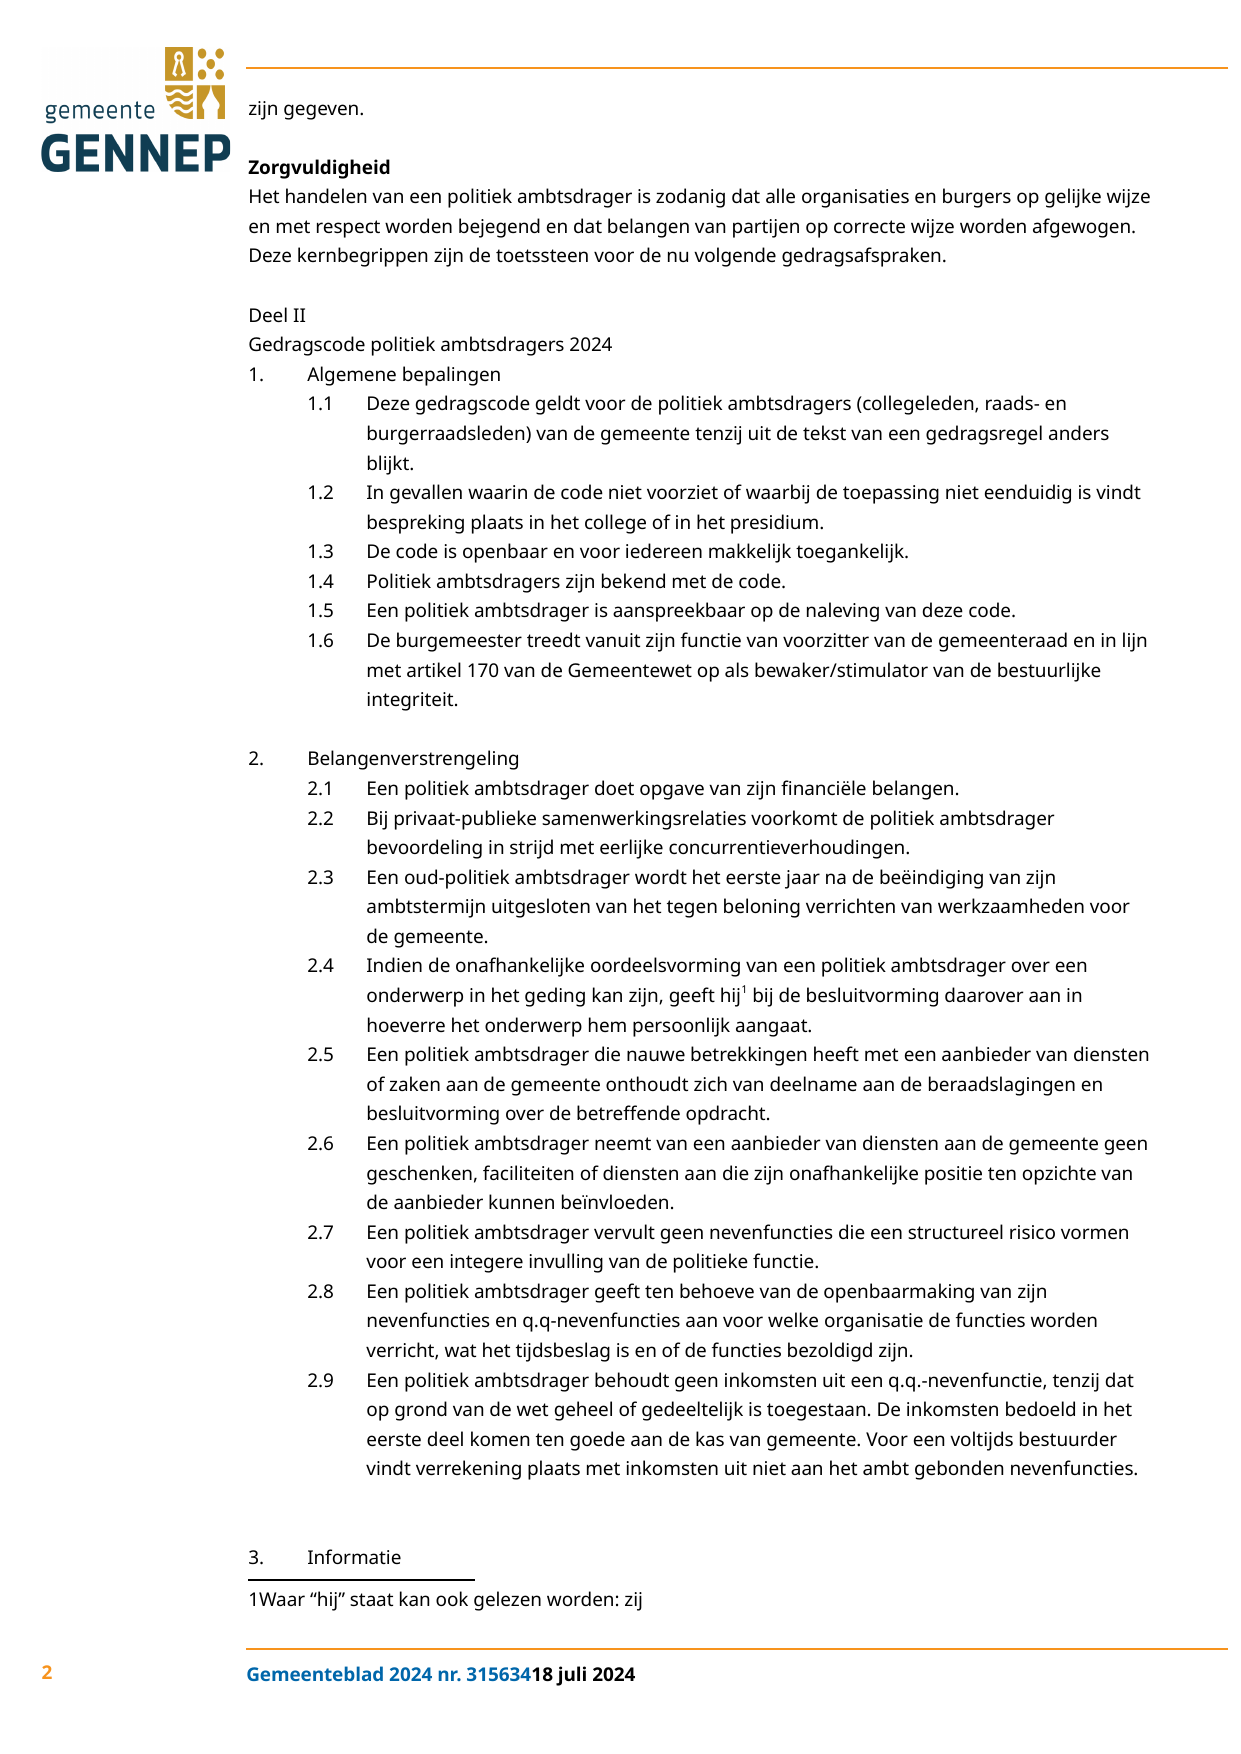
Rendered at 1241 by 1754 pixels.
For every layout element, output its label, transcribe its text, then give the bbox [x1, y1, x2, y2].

list Politiek ambtsdragers zijn bekend met de code. [307, 568, 1152, 594]
list Informatie [248, 1544, 1152, 1570]
list De burgemeester treedt vanuit zijn functie van voorzitter van de gemeenteraad en in lijn met artikel 170 van de Gemeentewet op als bewaker/stimulator van de bestuurlijke integriteit. [307, 627, 1152, 712]
list Een politiek ambtsdrager geeft ten behoeve van de openbaarmaking van zijn nevenfuncties en q.q-nevenfuncties aan voor welke organisatie de functies worden verricht, wat het tijdsbeslag is en of de functies bezoldigd zijn. [307, 1278, 1152, 1363]
list Algemene bepalingen [248, 361, 1152, 387]
list Indien de onafhankelijke oordeelsvorming van een politiek ambtsdrager over een onderwerp in het geding kan zijn, geeft hij bij de besluitvorming daarover aan in hoeverre het onderwerp hem persoonlijk aangaat. [307, 953, 1152, 1038]
text Gedragscode politiek ambtsdragers 2024 [248, 331, 1152, 357]
list Belangenverstrengeling [248, 746, 1152, 771]
list Waar “hij” staat kan ook gelezen worden: zij [248, 1586, 1152, 1612]
text Zorgvuldigheid [248, 154, 1152, 180]
text Het handelen van een politiek ambtsdrager is zodanig dat alle organisaties en burgers op gelijke wijze en met respect worden bejegend en dat belangen van partijen op correcte wijze worden afgewogen. Deze kernbegrippen zijn de toetssteen voor de nu volgende gedragsafspraken. [248, 183, 1152, 268]
list Een politiek ambtsdrager is aanspreekbaar op de naleving van deze code. [307, 598, 1152, 623]
picture [41, 47, 231, 172]
list Een politiek ambtsdrager vervult geen nevenfuncties die een structureel risico vormen voor een integere invulling van de politieke functie. [307, 1219, 1152, 1274]
list Een oud-politiek ambtsdrager wordt het eerste jaar na de beëindiging van zijn ambtstermijn uitgesloten van het tegen beloning verrichten van werkzaamheden voor de gemeente. [307, 864, 1152, 949]
text zijn gegeven. [248, 95, 1152, 121]
list Bij privaat-publieke samenwerkingsrelaties voorkomt de politiek ambtsdrager bevoordeling in strijd met eerlijke concurrentieverhoudingen. [307, 805, 1152, 860]
text Deel II [248, 302, 1152, 328]
list Een politiek ambtsdrager die nauwe betrekkingen heeft met een aanbieder van diensten of zaken aan de gemeente onthoudt zich van deelname aan de beraadslagingen en besluitvorming over de betreffende opdracht. [307, 1041, 1152, 1126]
list Een politiek ambtsdrager behoudt geen inkomsten uit een q.q.-nevenfunctie, tenzij dat op grond van de wet geheel of gedeeltelijk is toegestaan. De inkomsten bedoeld in het eerste deel komen ten goede aan de kas van gemeente. Voor een voltijds bestuurder vindt verrekening plaats met inkomsten uit niet aan het ambt gebonden nevenfuncties. [307, 1367, 1152, 1481]
list De code is openbaar en voor iedereen makkelijk toegankelijk. [307, 538, 1152, 564]
list Een politiek ambtsdrager neemt van een aanbieder van diensten aan de gemeente geen geschenken, faciliteiten of diensten aan die zijn onafhankelijke positie ten opzichte van de aanbieder kunnen beïnvloeden. [307, 1130, 1152, 1215]
list Deze gedragscode geldt voor de politiek ambtsdragers (collegeleden, raads- en burgerraadsleden) van de gemeente tenzij uit de tekst van een gedragsregel anders blijkt. [307, 391, 1152, 476]
list In gevallen waarin de code niet voorziet of waarbij de toepassing niet eenduidig is vindt bespreking plaats in het college of in het presidium. [307, 479, 1152, 535]
list Een politiek ambtsdrager doet opgave van zijn financiële belangen. [307, 775, 1152, 801]
